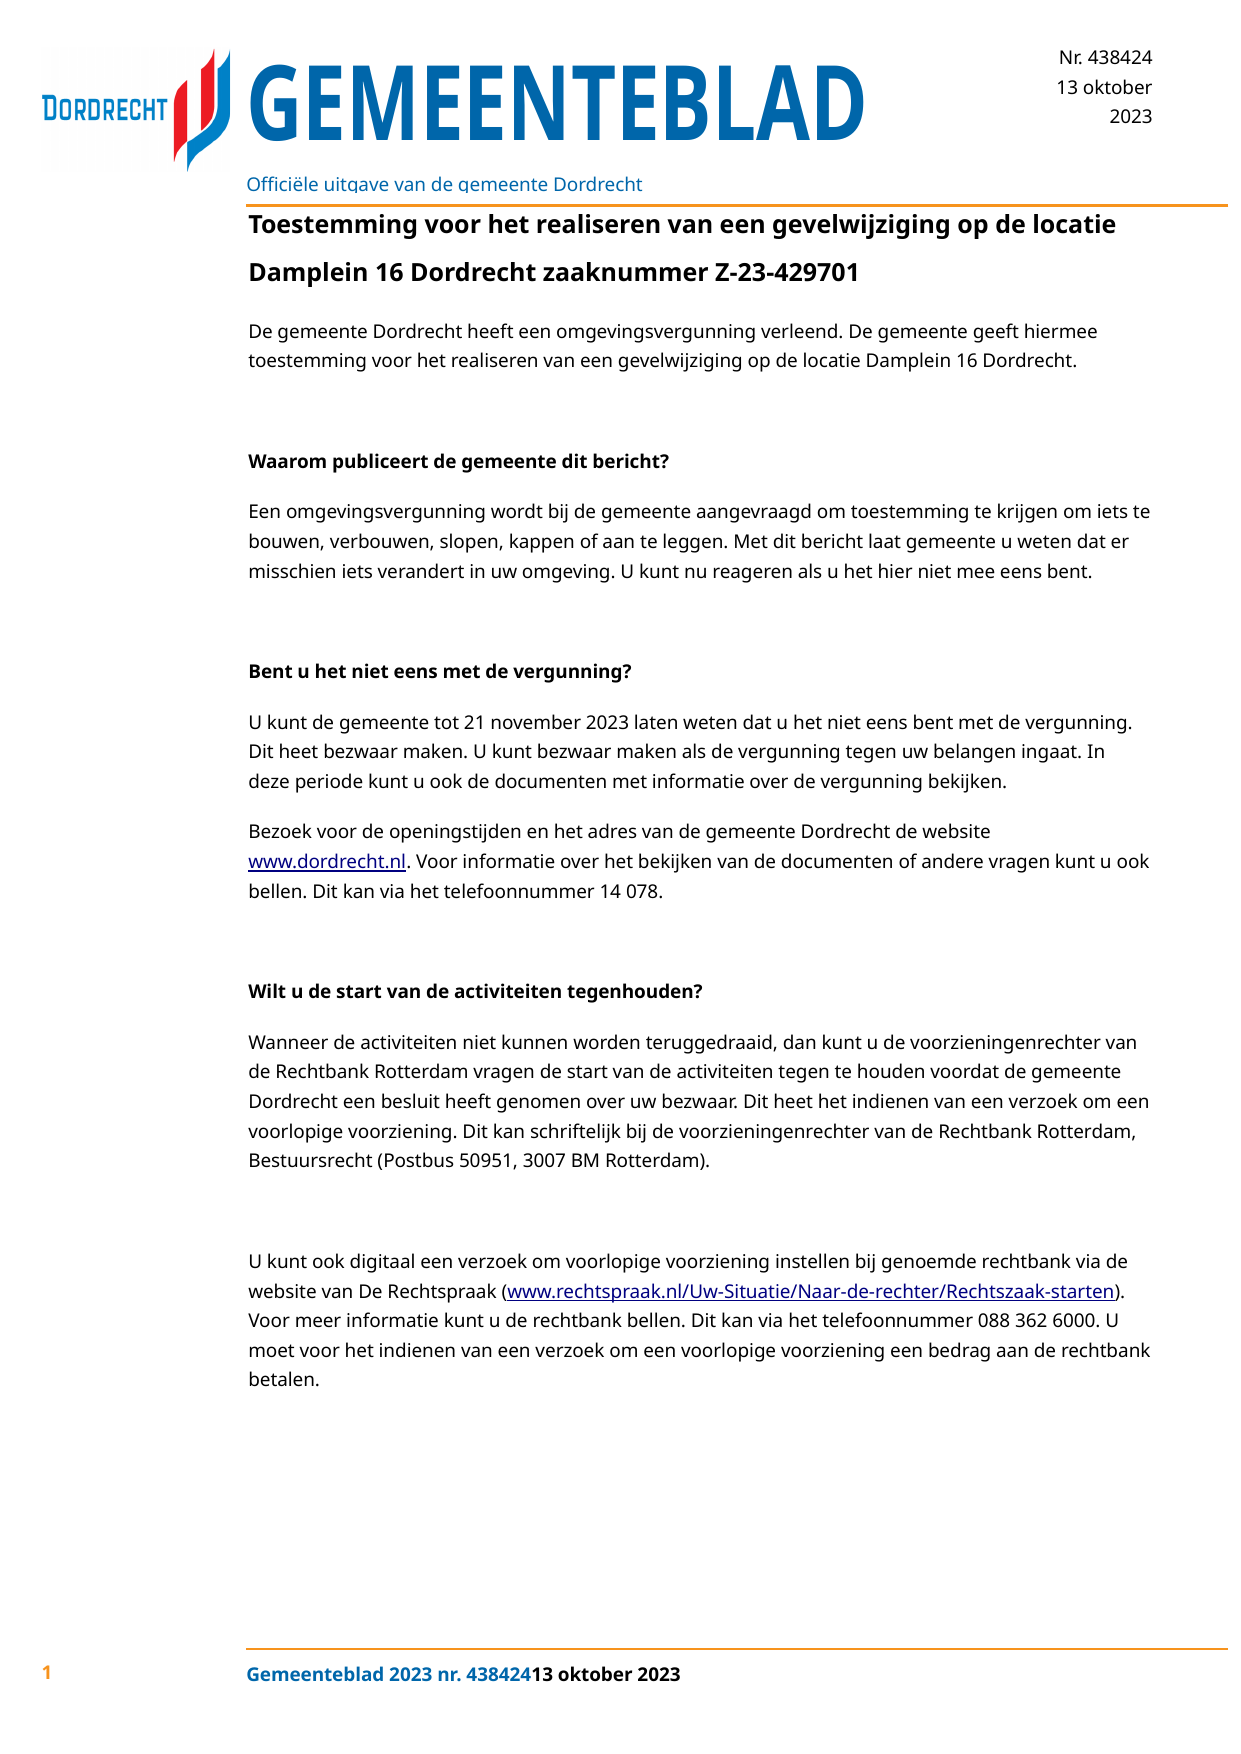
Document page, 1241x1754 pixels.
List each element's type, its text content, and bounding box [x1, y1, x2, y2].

text Toestemming voor het realiseren van een gevelwijziging op de locatie Damplein 16 Dordrecht zaaknummer Z-23-429701 [248, 207, 1152, 288]
text Bent u het niet eens met de vergunning? [248, 659, 1152, 684]
text U kunt ook digitaal een verzoek om voorlopige voorziening instellen bij genoemde rechtbank via de website van De Rechtspraak (www.rechtspraak.nl/Uw-Situatie/Naar-de-rechter/Rechtszaak-starten). Voor meer informatie kunt u de rechtbank bellen. Dit kan via het telefoonnummer 088 362 6000. U moet voor het indienen van een verzoek om een voorlopige voorziening een bedrag aan de rechtbank betalen. [248, 1248, 1152, 1392]
text Wanneer de activiteiten niet kunnen worden teruggedraaid, dan kunt u de voorzieningenrechter van de Rechtbank Rotterdam vragen de start van de activiteiten tegen te houden voordat de gemeente Dordrecht een besluit heeft genomen over uw bezwaar. Dit heet het indienen van een verzoek om een voorlopige voorziening. Dit kan schriftelijk bij de voorzieningenrechter van de Rechtbank Rotterdam, Bestuursrecht (Postbus 50951, 3007 BM Rotterdam). [248, 1029, 1152, 1173]
text U kunt de gemeente tot 21 november 2023 laten weten dat u het niet eens bent met de vergunning. Dit heet bezwaar maken. U kunt bezwaar maken als de vergunning tegen uw belangen ingaat. In deze periode kunt u ook de documenten met informatie over de vergunning bekijken. [248, 709, 1152, 794]
text De gemeente Dordrecht heeft een omgevingsvergunning verleend. De gemeente geeft hiermee toestemming voor het realiseren van een gevelwijziging op de locatie Damplein 16 Dordrecht. [248, 318, 1152, 373]
text Bezoek voor de openingstijden en het adres van de gemeente Dordrecht de website www.dordrecht.nl. Voor informatie over het bekijken van de documenten of andere vragen kunt u ook bellen. Dit kan via het telefoonnummer 14 078. [248, 819, 1152, 904]
text Waarom publiceert de gemeente dit bericht? [248, 448, 1152, 474]
picture [41, 47, 231, 172]
text Wilt u de start van de activiteiten tegenhouden? [248, 979, 1152, 1004]
text Een omgevingsvergunning wordt bij de gemeente aangevraagd om toestemming te krijgen om iets te bouwen, verbouwen, slopen, kappen of aan te leggen. Met dit bericht laat gemeente u weten dat er misschien iets verandert in uw omgeving. U kunt nu reageren als u het hier niet mee eens bent. [248, 499, 1152, 584]
